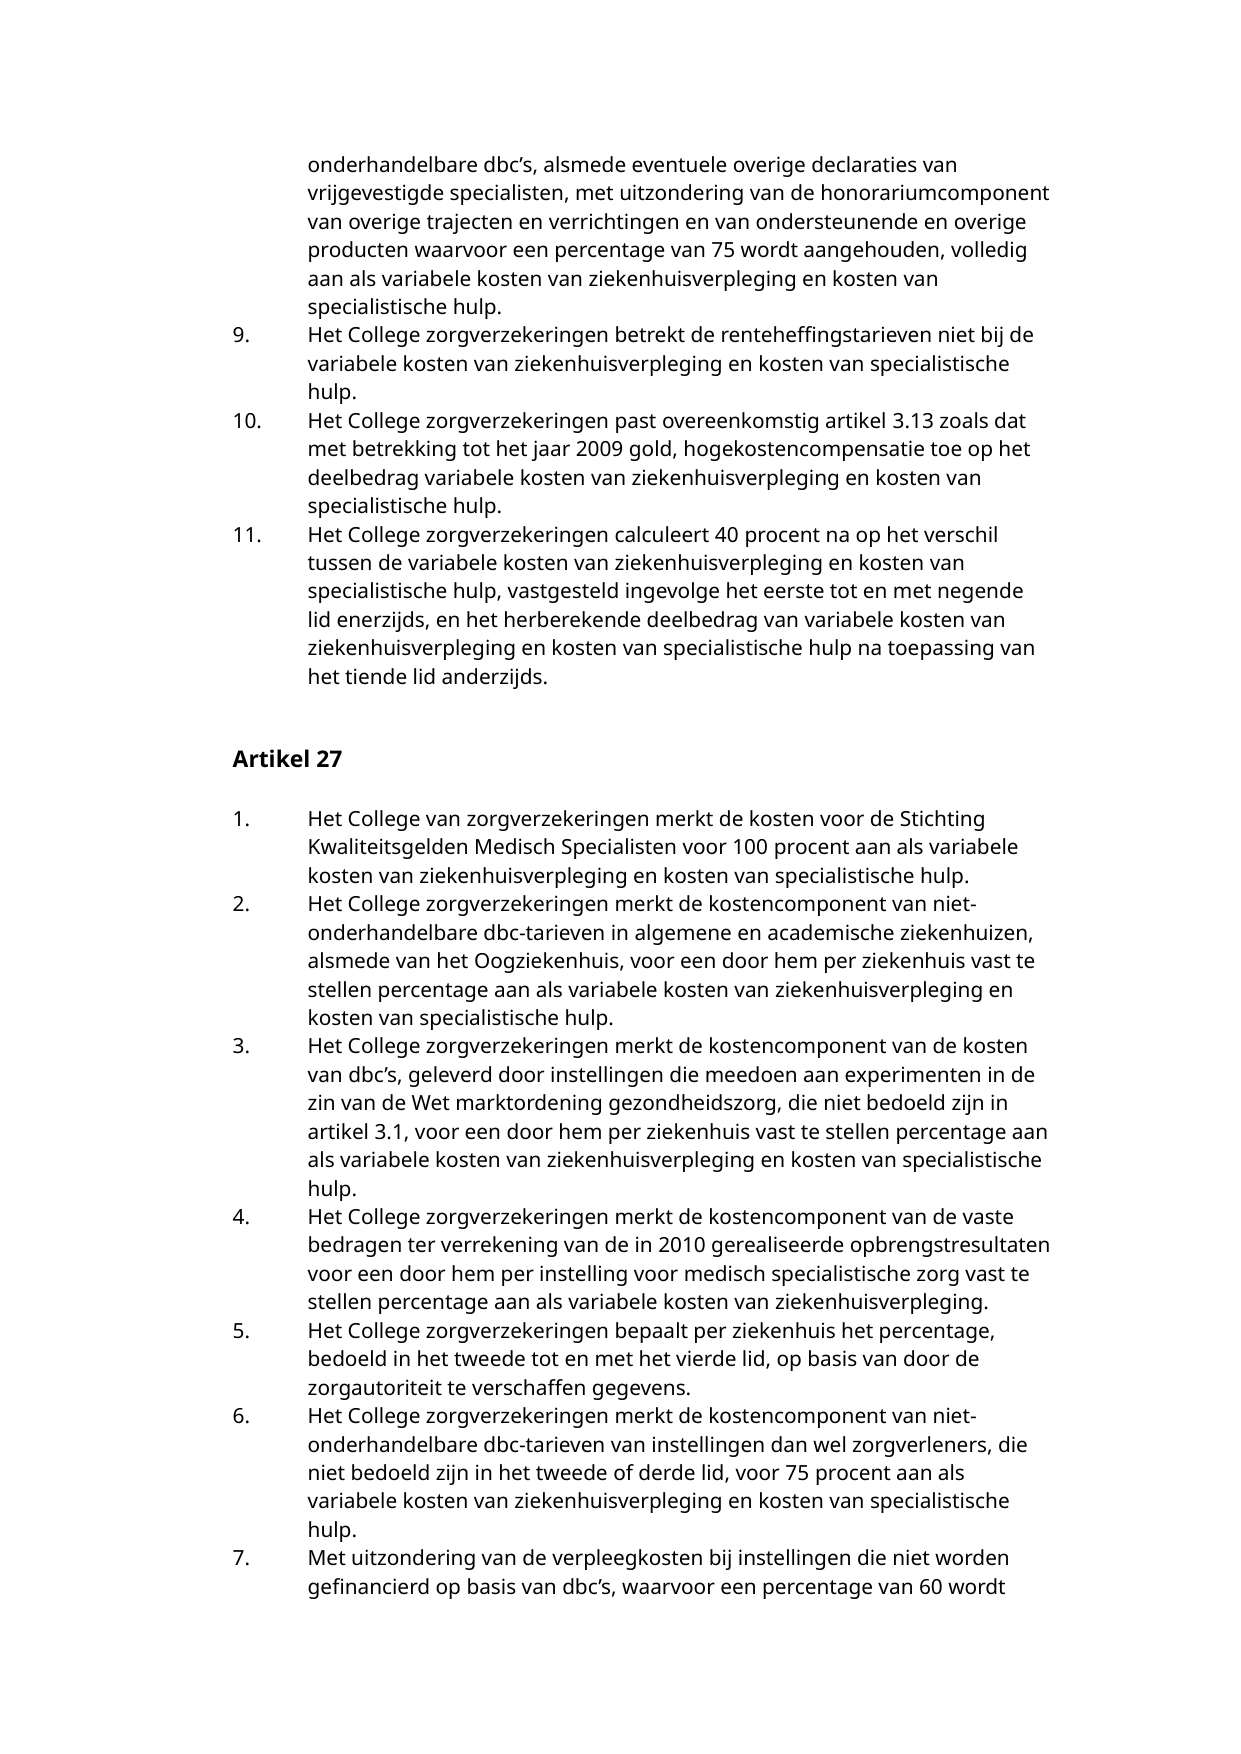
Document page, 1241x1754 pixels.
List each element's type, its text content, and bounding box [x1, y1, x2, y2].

list Het College zorgverzekeringen merkt de kostencomponent van niet-onderhandelbare dbc-tarieven van instellingen dan wel zorgverleners, die niet bedoeld zijn in het tweede of derde lid, voor 75 procent aan als variabele kosten van ziekenhuisverpleging en kosten van specialistische hulp. [232, 1401, 1053, 1543]
list Het College zorgverzekeringen calculeert 40 procent na op het verschil tussen de variabele kosten van ziekenhuisverpleging en kosten van specialistische hulp, vastgesteld ingevolge het eerste tot en met negende lid enerzijds, en het herberekende deelbedrag van variabele kosten van ziekenhuisverpleging en kosten van specialistische hulp na toepassing van het tiende lid anderzijds. [232, 520, 1053, 690]
list Het College zorgverzekeringen bepaalt per ziekenhuis het percentage, bedoeld in het tweede tot en met het vierde lid, op basis van door de zorgautoriteit te verschaffen gegevens. [232, 1316, 1053, 1401]
list Het College van zorgverzekeringen merkt de kosten voor de Stichting Kwaliteitsgelden Medisch Specialisten voor 100 procent aan als variabele kosten van ziekenhuisverpleging en kosten van specialistische hulp. [232, 804, 1053, 889]
list Het College zorgverzekeringen merkt de kostencomponent van de kosten van dbc’s, geleverd door instellingen die meedoen aan experimenten in de zin van de Wet marktordening gezondheidszorg, die niet bedoeld zijn in artikel 3.1, voor een door hem per ziekenhuis vast te stellen percentage aan als variabele kosten van ziekenhuisverpleging en kosten van specialistische hulp. [232, 1032, 1053, 1202]
list Met uitzondering van de verpleegkosten bij instellingen die niet worden gefinancierd op basis van dbc’s, waarvoor een percentage van 60 wordt [232, 1543, 1053, 1600]
list Het College zorgverzekeringen betrekt de renteheffingstarieven niet bij de variabele kosten van ziekenhuisverpleging en kosten van specialistische hulp. [232, 321, 1053, 406]
list Het College zorgverzekeringen past overeenkomstig artikel 3.13 zoals dat met betrekking tot het jaar 2009 gold, hogekostencompensatie toe op het deelbedrag variabele kosten van ziekenhuisverpleging en kosten van specialistische hulp. [232, 406, 1053, 520]
list onderhandelbare dbc’s, alsmede eventuele overige declaraties van vrijgevestigde specialisten, met uitzondering van de honorariumcomponent van overige trajecten en verrichtingen en van ondersteunende en overige producten waarvoor een percentage van 75 wordt aangehouden, volledig aan als variabele kosten van ziekenhuisverpleging en kosten van specialistische hulp. [232, 150, 1053, 321]
list Het College zorgverzekeringen merkt de kostencomponent van niet-onderhandelbare dbc-tarieven in algemene en academische ziekenhuizen, alsmede van het Oogziekenhuis, voor een door hem per ziekenhuis vast te stellen percentage aan als variabele kosten van ziekenhuisverpleging en kosten van specialistische hulp. [232, 889, 1053, 1032]
list Het College zorgverzekeringen merkt de kostencomponent van de vaste bedragen ter verrekening van de in 2010 gerealiseerde opbrengstresultaten voor een door hem per instelling voor medisch specialistische zorg vast te stellen percentage aan als variabele kosten van ziekenhuisverpleging. [232, 1202, 1053, 1316]
subtitle Artikel 27 [232, 743, 1053, 774]
